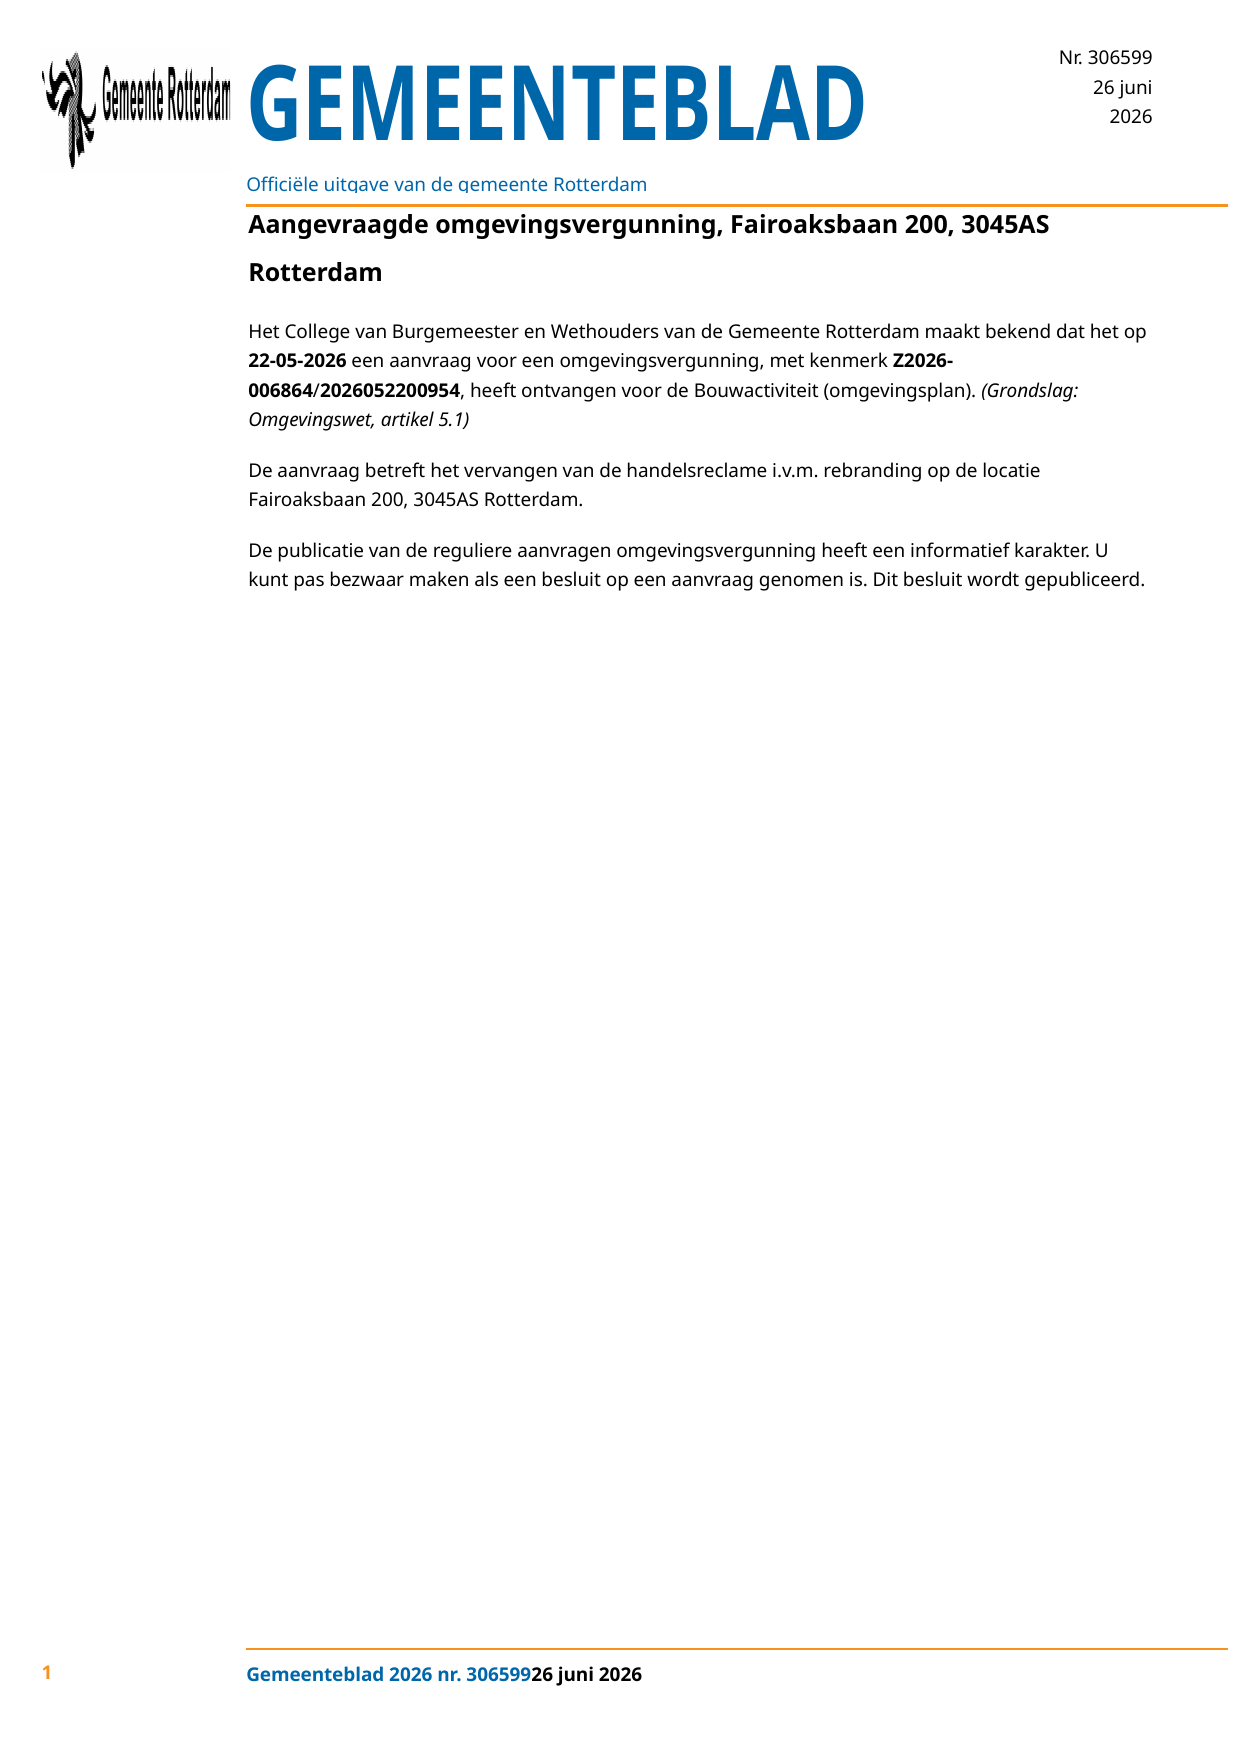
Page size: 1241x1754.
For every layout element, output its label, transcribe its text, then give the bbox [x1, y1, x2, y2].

text De publicatie van de reguliere aanvragen omgevingsvergunning heeft een informatief karakter. U kunt pas bezwaar maken als een besluit op een aanvraag genomen is. Dit besluit wordt gepubliceerd. [248, 537, 1152, 592]
text Aangevraagde omgevingsvergunning, Fairoaksbaan 200, 3045AS Rotterdam [248, 207, 1152, 288]
text De aanvraag betreft het vervangen van de handelsreclame i.v.m. rebranding op de locatie Fairoaksbaan 200, 3045AS Rotterdam. [248, 457, 1152, 512]
picture [41, 47, 231, 172]
text Het College van Burgemeester en Wethouders van de Gemeente Rotterdam maakt bekend dat het op 22-05-2026 een aanvraag voor een omgevingsvergunning, met kenmerk Z2026-006864/2026052200954, heeft ontvangen voor de Bouwactiviteit (omgevingsplan). (Grondslag: Omgevingswet, artikel 5.1) [248, 318, 1152, 432]
